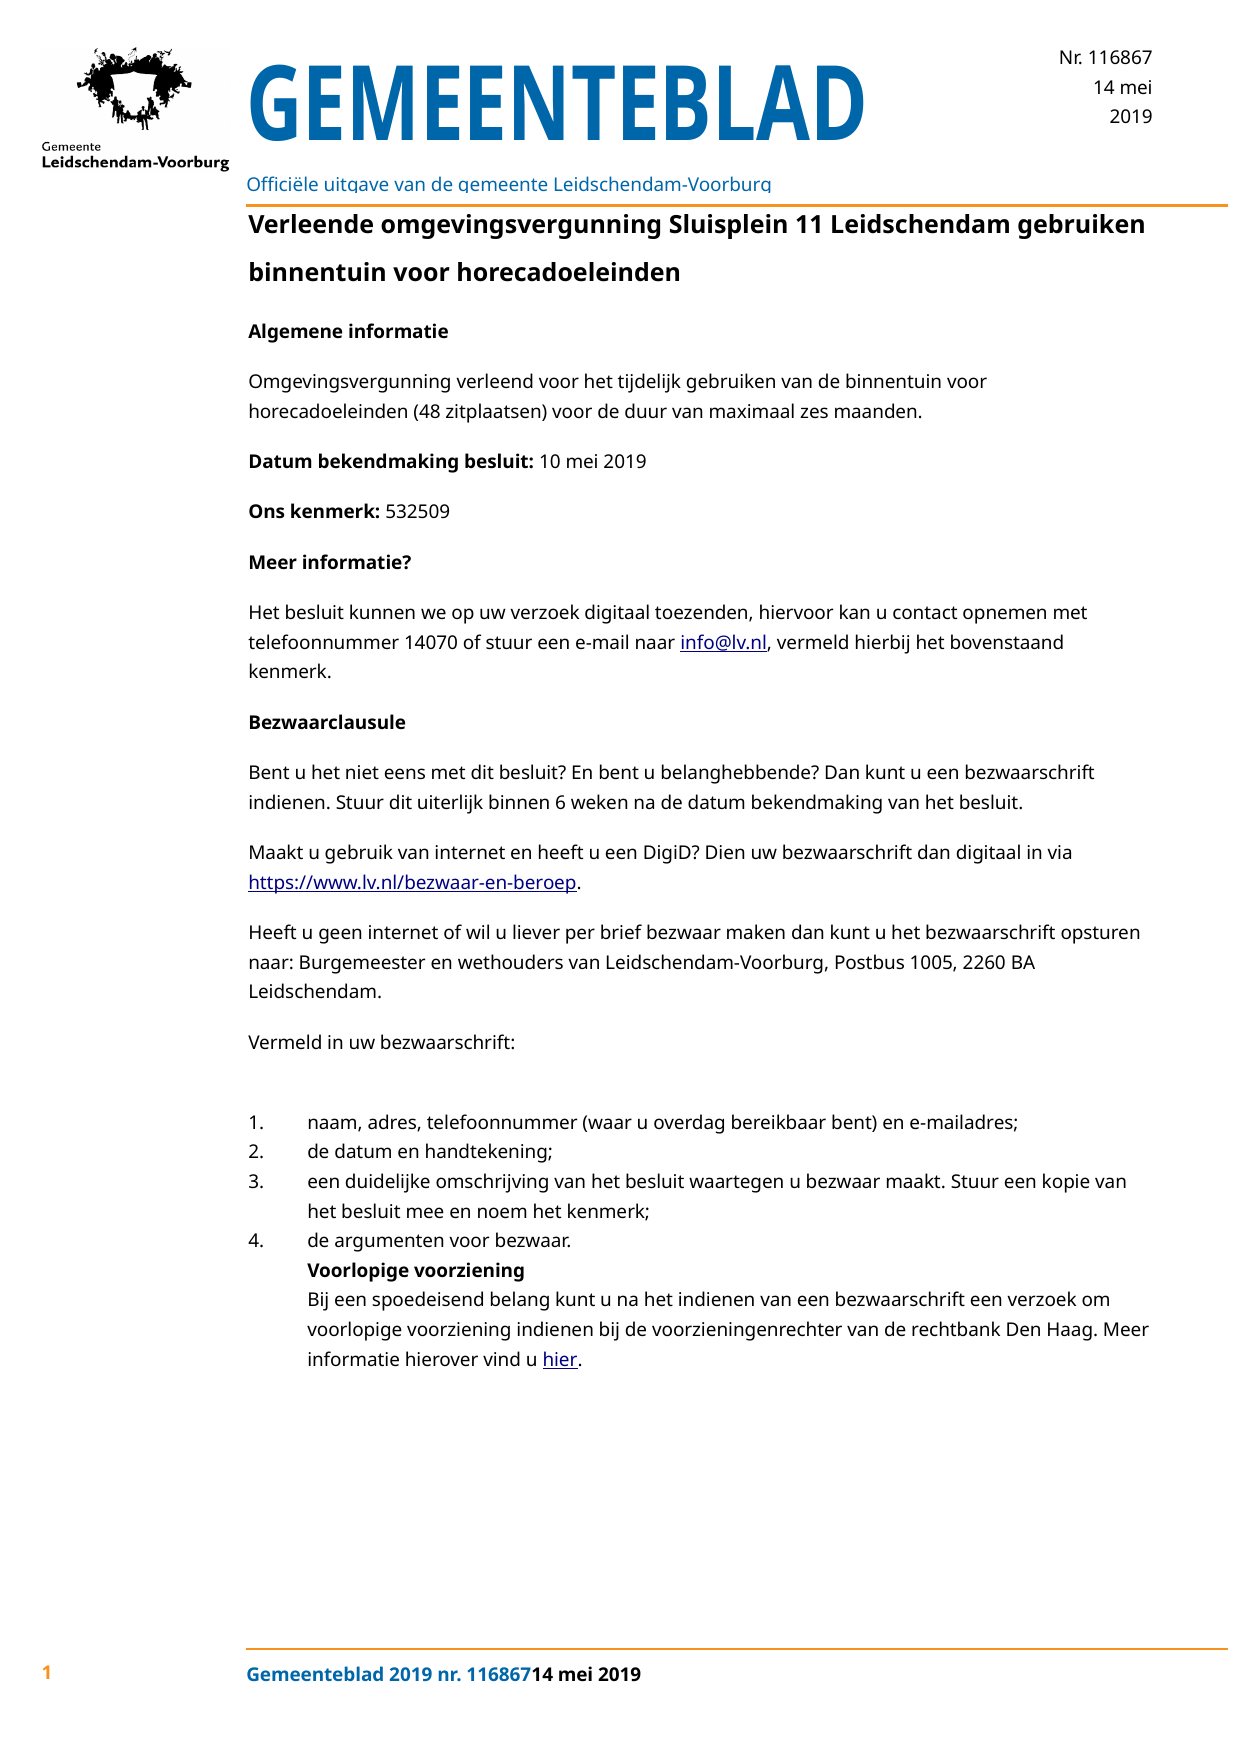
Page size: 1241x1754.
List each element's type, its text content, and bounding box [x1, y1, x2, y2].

text Meer informatie? [248, 549, 1152, 575]
text Verleende omgevingsvergunning Sluisplein 11 Leidschendam gebruiken binnentuin voor horecadoeleinden [248, 207, 1152, 288]
list de argumenten voor bezwaar. [248, 1227, 1152, 1253]
list naam, adres, telefoonnummer (waar u overdag bereikbaar bent) en e-mailadres; [248, 1109, 1152, 1135]
text Heeft u geen internet of wil u liever per brief bezwaar maken dan kunt u het bezwaarschrift opsturen naar: Burgemeester en wethouders van Leidschendam-Voorburg, Postbus 1005, 2260 BA Leidschendam. [248, 919, 1152, 1004]
text Bent u het niet eens met dit besluit? En bent u belanghebbende? Dan kunt u een bezwaarschrift indienen. Stuur dit uiterlijk binnen 6 weken na de datum bekendmaking van het besluit. [248, 759, 1152, 815]
list Voorlopige voorziening [248, 1257, 1152, 1283]
picture [41, 47, 231, 172]
text Maakt u gebruik van internet en heeft u een DigiD? Dien uw bezwaarschrift dan digitaal in via https://www.lv.nl/bezwaar-en-beroep. [248, 839, 1152, 895]
text Omgevingsvergunning verleend voor het tijdelijk gebruiken van de binnentuin voor horecadoeleinden (48 zitplaatsen) voor de duur van maximaal zes maanden. [248, 368, 1152, 424]
text Ons kenmerk: 532509 [248, 499, 1152, 524]
text Algemene informatie [248, 318, 1152, 344]
list een duidelijke omschrijving van het besluit waartegen u bezwaar maakt. Stuur een kopie van het besluit mee en noem het kenmerk; [248, 1168, 1152, 1224]
list Bij een spoedeisend belang kunt u na het indienen van een bezwaarschrift een verzoek om voorlopige voorziening indienen bij de voorzieningenrechter van de rechtbank Den Haag. Meer informatie hierover vind u hier. [248, 1287, 1152, 1372]
text Datum bekendmaking besluit: 10 mei 2019 [248, 448, 1152, 474]
text Het besluit kunnen we op uw verzoek digitaal toezenden, hiervoor kan u contact opnemen met telefoonnummer 14070 of stuur een e-mail naar info@lv.nl, vermeld hierbij het bovenstaand kenmerk. [248, 599, 1152, 684]
list de datum en handtekening; [248, 1139, 1152, 1164]
text Vermeld in uw bezwaarschrift: [248, 1029, 1152, 1055]
text Bezwaarclausule [248, 709, 1152, 735]
